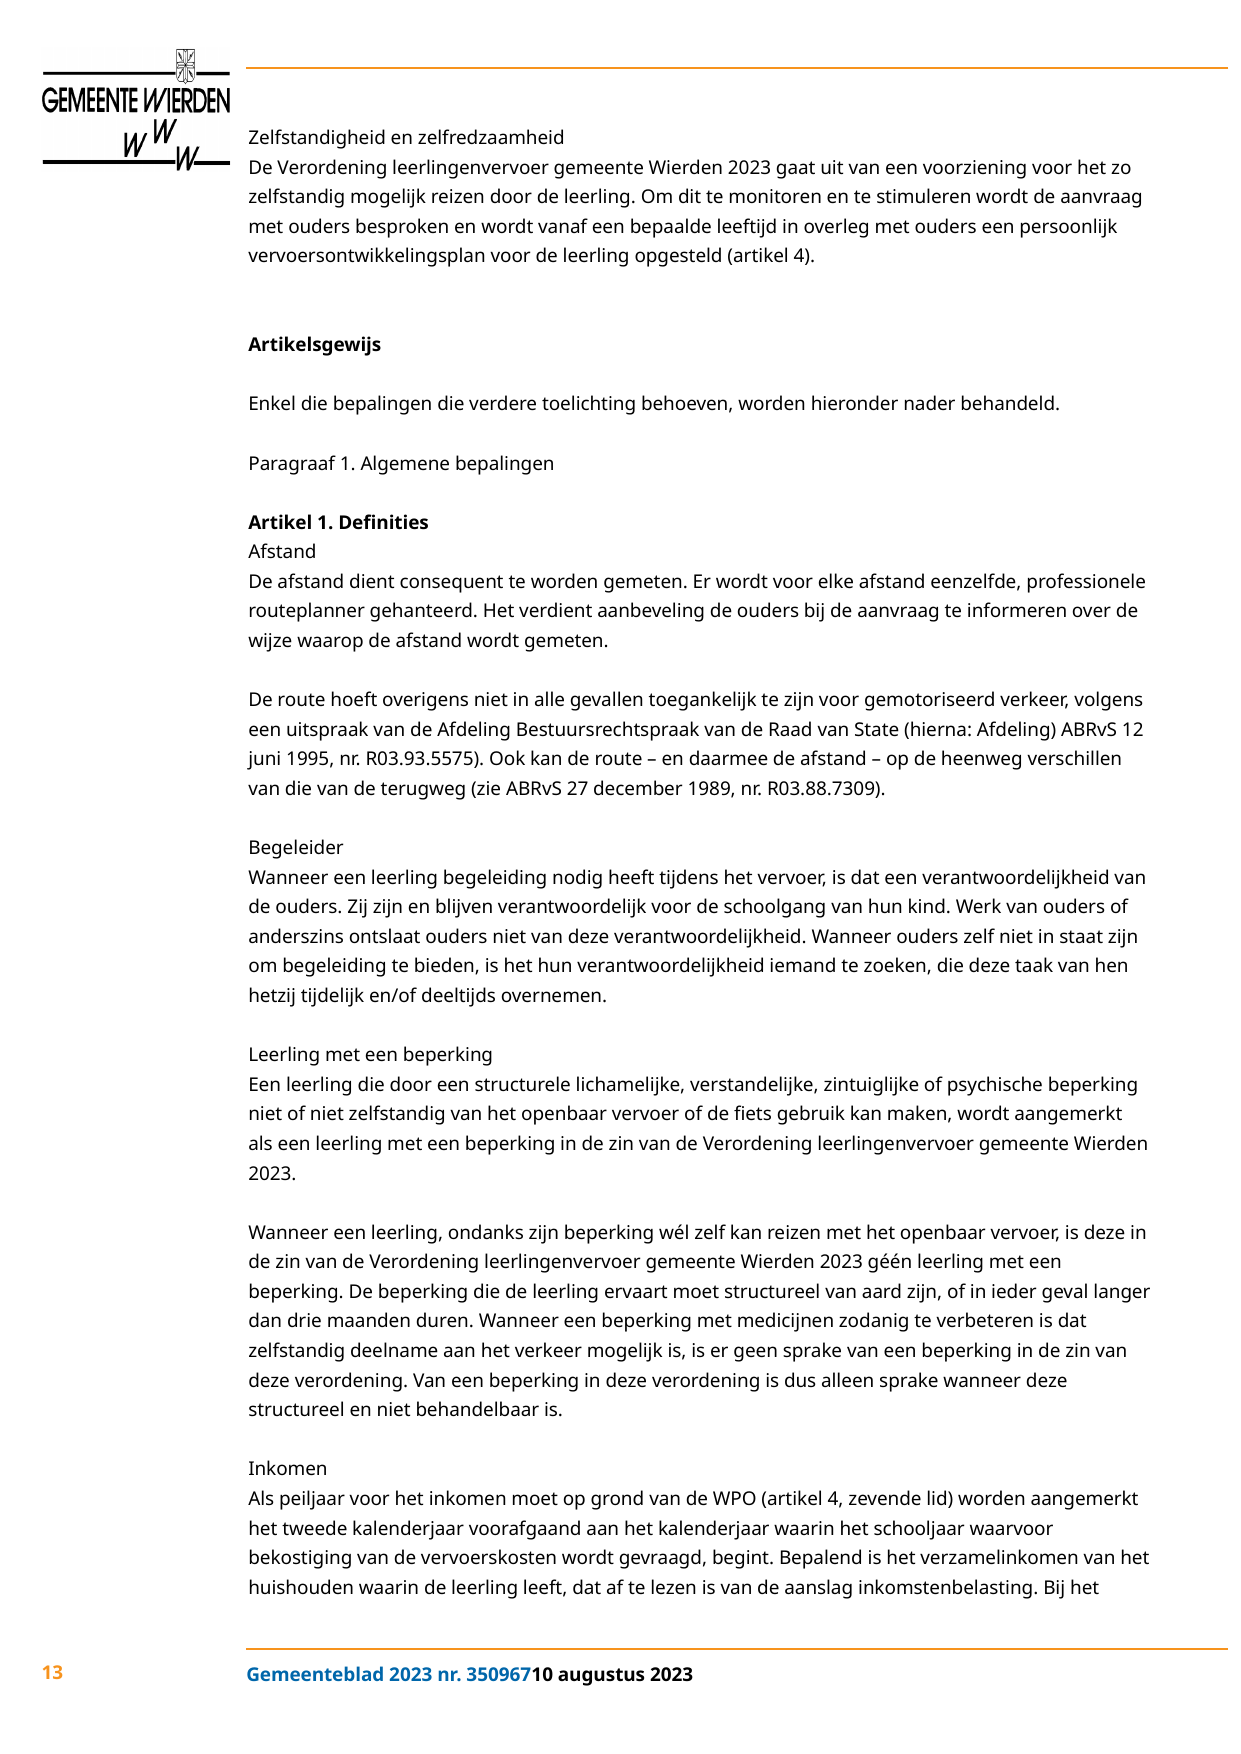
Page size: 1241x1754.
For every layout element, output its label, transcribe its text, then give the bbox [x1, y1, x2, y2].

text Wanneer een leerling begeleiding nodig heeft tijdens het vervoer, is dat een verantwoordelijkheid van de ouders. Zij zijn en blijven verantwoordelijk voor de schoolgang van hun kind. Werk van ouders of anderszins ontslaat ouders niet van deze verantwoordelijkheid. Wanneer ouders zelf niet in staat zijn om begeleiding te bieden, is het hun verantwoordelijkheid iemand te zoeken, die deze taak van hen hetzij tijdelijk en/of deeltijds overnemen. [248, 864, 1152, 1008]
text De route hoeft overigens niet in alle gevallen toegankelijk te zijn voor gemotoriseerd verkeer, volgens een uitspraak van de Afdeling Bestuursrechtspraak van de Raad van State (hierna: Afdeling) ABRvS 12 juni 1995, nr. R03.93.5575). Ook kan de route – en daarmee de afstand – op de heenweg verschillen van die van de terugweg (zie ABRvS 27 december 1989, nr. R03.88.7309). [248, 686, 1152, 801]
text Leerling met een beperking [248, 1041, 1152, 1067]
text Zelfstandigheid en zelfredzaamheid [248, 124, 1152, 150]
text Artikelsgewijs [248, 331, 1152, 357]
text De afstand dient consequent te worden gemeten. Er wordt voor elke afstand eenzelfde, professionele routeplanner gehanteerd. Het verdient aanbeveling de ouders bij de aanvraag te informeren over de wijze waarop de afstand wordt gemeten. [248, 568, 1152, 653]
text Enkel die bepalingen die verdere toelichting behoeven, worden hieronder nader behandeld. [248, 391, 1152, 416]
text Begeleider [248, 834, 1152, 860]
text Paragraaf 1. Algemene bepalingen [248, 450, 1152, 476]
text Afstand [248, 538, 1152, 564]
text De Verordening leerlingenvervoer gemeente Wierden 2023 gaat uit van een voorziening voor het zo zelfstandig mogelijk reizen door de leerling. Om dit te monitoren en te stimuleren wordt de aanvraag met ouders besproken en wordt vanaf een bepaalde leeftijd in overleg met ouders een persoonlijk vervoersontwikkelingsplan voor de leerling opgesteld (artikel 4). [248, 154, 1152, 268]
text Een leerling die door een structurele lichamelijke, verstandelijke, zintuiglijke of psychische beperking niet of niet zelfstandig van het openbaar vervoer of de fiets gebruik kan maken, wordt aangemerkt als een leerling met een beperking in de zin van de Verordening leerlingenvervoer gemeente Wierden 2023. [248, 1071, 1152, 1186]
text Artikel 1. Definities [248, 509, 1152, 535]
text Wanneer een leerling, ondanks zijn beperking wél zelf kan reizen met het openbaar vervoer, is deze in de zin van de Verordening leerlingenvervoer gemeente Wierden 2023 géén leerling met een beperking. De beperking die de leerling ervaart moet structureel van aard zijn, of in ieder geval langer dan drie maanden duren. Wanneer een beperking met medicijnen zodanig te verbeteren is dat zelfstandig deelname aan het verkeer mogelijk is, is er geen sprake van een beperking in de zin van deze verordening. Van een beperking in deze verordening is dus alleen sprake wanneer deze structureel en niet behandelbaar is. [248, 1219, 1152, 1422]
text Als peiljaar voor het inkomen moet op grond van de WPO (artikel 4, zevende lid) worden aangemerkt het tweede kalenderjaar voorafgaand aan het kalenderjaar waarin het schooljaar waarvoor bekostiging van de vervoerskosten wordt gevraagd, begint. Bepalend is het verzamelinkomen van het huishouden waarin de leerling leeft, dat af te lezen is van de aanslag inkomstenbelasting. Bij het [248, 1485, 1152, 1600]
text Inkomen [248, 1456, 1152, 1481]
picture [41, 47, 231, 172]
